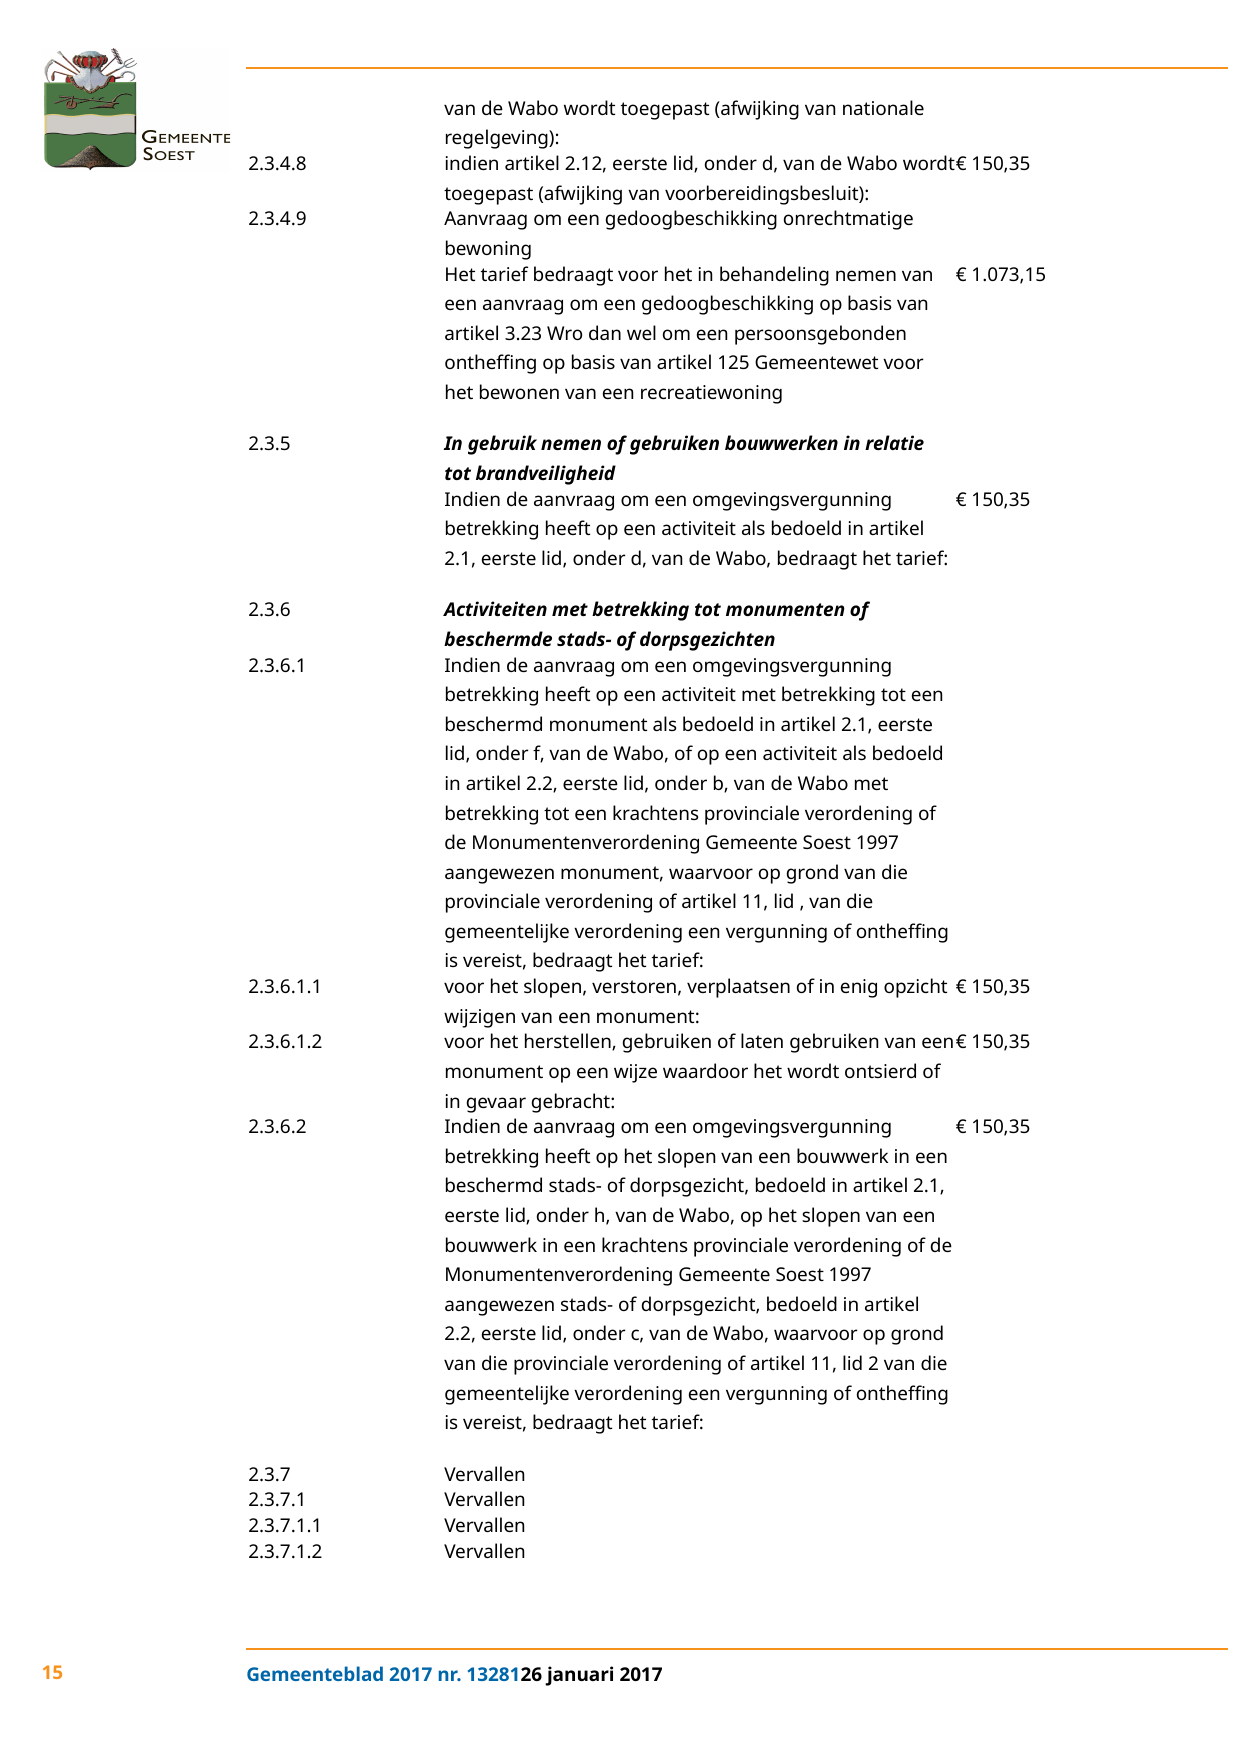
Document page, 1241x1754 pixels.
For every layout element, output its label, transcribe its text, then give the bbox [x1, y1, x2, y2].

table_cell In gebruik nemen of gebruiken bouwwerken in relatie tot brandveiligheid [444, 431, 956, 486]
table_cell 2.3.7 [248, 1461, 444, 1487]
table_cell [248, 405, 444, 431]
table_cell Vervallen [444, 1461, 956, 1487]
table_cell € 1.073,15 [956, 261, 1152, 405]
picture [41, 47, 231, 172]
table_cell [956, 1564, 1152, 1589]
table_cell 2.3.6.1.1 [248, 973, 444, 1029]
table_cell Vervallen [444, 1512, 956, 1538]
table_cell [444, 405, 956, 431]
table_cell voor het slopen, verstoren, verplaatsen of in enig opzicht wijzigen van een monument: [444, 973, 956, 1029]
table_cell 2.3.6.2 [248, 1114, 444, 1435]
table_cell [444, 1564, 956, 1589]
table_cell [248, 1564, 444, 1589]
table_cell [248, 261, 444, 405]
table_cell [956, 405, 1152, 431]
table_cell 2.3.4.8 [248, 150, 444, 205]
table_cell [956, 205, 1152, 261]
table_cell [956, 1461, 1152, 1487]
table_cell van de Wabo wordt toegepast (afwijking van nationale regelgeving): [444, 95, 956, 150]
table_cell 2.3.6.1 [248, 652, 444, 973]
table_cell [956, 95, 1152, 150]
table_cell 2.3.5 [248, 431, 444, 486]
table_cell [248, 95, 444, 150]
table_cell [444, 1435, 956, 1461]
table_cell 2.3.6.1.2 [248, 1029, 444, 1113]
table_cell € 150,35 [956, 150, 1152, 205]
table_cell Indien de aanvraag om een omgevingsvergunning betrekking heeft op een activiteit met betrekking tot een beschermd monument als bedoeld in artikel 2.1, eerste lid, onder f, van de Wabo, of op een activiteit als bedoeld in artikel 2.2, eerste lid, onder b, van de Wabo met betrekking tot een krachtens provinciale verordening of de Monumentenverordening Gemeente Soest 1997 aangewezen monument, waarvoor op grond van die provinciale verordening of artikel 11, lid , van die gemeentelijke verordening een vergunning of ontheffing is vereist, bedraagt het tarief: [444, 652, 956, 973]
table_cell € 150,35 [956, 486, 1152, 571]
table_cell [956, 431, 1152, 486]
table_cell Vervallen [444, 1487, 956, 1512]
table_cell Het tarief bedraagt voor het in behandeling nemen van een aanvraag om een gedoogbeschikking op basis van artikel 3.23 Wro dan wel om een persoonsgebonden ontheffing op basis van artikel 125 Gemeentewet voor het bewonen van een recreatiewoning [444, 261, 956, 405]
table_cell 2.3.7.1.2 [248, 1538, 444, 1564]
table_cell 2.3.6 [248, 596, 444, 652]
table_cell indien artikel 2.12, eerste lid, onder d, van de Wabo wordt toegepast (afwijking van voorbereidingsbesluit): [444, 150, 956, 205]
table_cell Activiteiten met betrekking tot monumenten of beschermde stads- of dorpsgezichten [444, 596, 956, 652]
table_cell Indien de aanvraag om een omgevingsvergunning betrekking heeft op het slopen van een bouwwerk in een beschermd stads- of dorpsgezicht, bedoeld in artikel 2.1, eerste lid, onder h, van de Wabo, op het slopen van een bouwwerk in een krachtens provinciale verordening of de Monumentenverordening Gemeente Soest 1997 aangewezen stads- of dorpsgezicht, bedoeld in artikel 2.2, eerste lid, onder c, van de Wabo, waarvoor op grond van die provinciale verordening of artikel 11, lid 2 van die gemeentelijke verordening een vergunning of ontheffing is vereist, bedraagt het tarief: [444, 1114, 956, 1435]
table_cell [956, 652, 1152, 973]
table_cell [956, 1512, 1152, 1538]
table_cell [444, 571, 956, 596]
table_cell 2.3.4.9 [248, 205, 444, 261]
table_cell Aanvraag om een gedoogbeschikking onrechtmatige bewoning [444, 205, 956, 261]
table_cell 2.3.7.1.1 [248, 1512, 444, 1538]
table_cell [248, 486, 444, 571]
table_cell [956, 571, 1152, 596]
table_cell Indien de aanvraag om een omgevingsvergunning betrekking heeft op een activiteit als bedoeld in artikel 2.1, eerste lid, onder d, van de Wabo, bedraagt het tarief: [444, 486, 956, 571]
table_cell [248, 571, 444, 596]
table_cell 2.3.7.1 [248, 1487, 444, 1512]
table_cell voor het herstellen, gebruiken of laten gebruiken van een monument op een wijze waardoor het wordt ontsierd of in gevaar gebracht: [444, 1029, 956, 1113]
table_cell € 150,35 [956, 1114, 1152, 1435]
table_cell [956, 1435, 1152, 1461]
table_cell € 150,35 [956, 1029, 1152, 1113]
table_cell Vervallen [444, 1538, 956, 1564]
table_cell [956, 596, 1152, 652]
table_cell [956, 1538, 1152, 1564]
table_cell € 150,35 [956, 973, 1152, 1029]
table_cell [248, 1435, 444, 1461]
table_cell [956, 1487, 1152, 1512]
